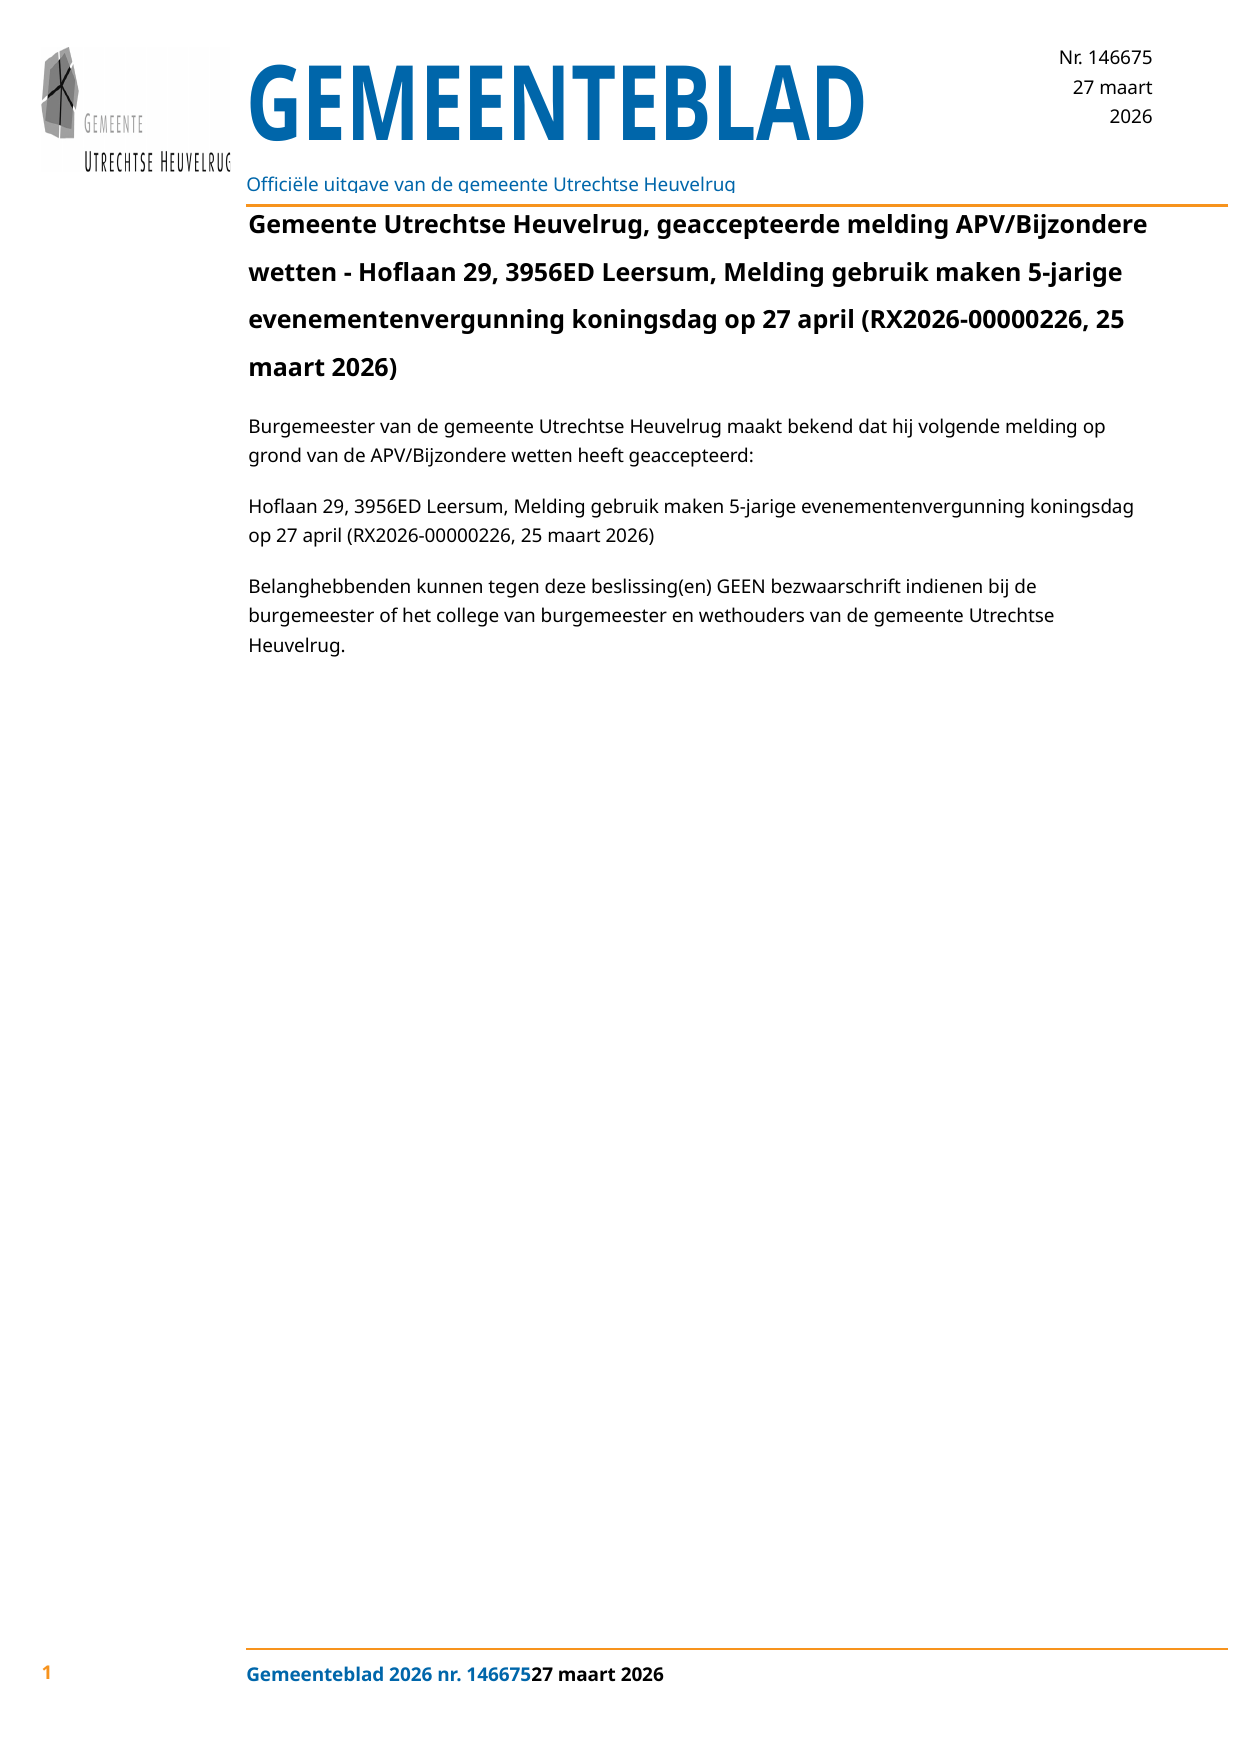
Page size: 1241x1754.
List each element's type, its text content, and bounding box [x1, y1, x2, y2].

picture [41, 47, 231, 172]
text Hoflaan 29, 3956ED Leersum, Melding gebruik maken 5-jarige evenementenvergunning koningsdag op 27 april (RX2026-00000226, 25 maart 2026) [248, 493, 1152, 548]
text Burgemeester van de gemeente Utrechtse Heuvelrug maakt bekend dat hij volgende melding op grond van de APV/Bijzondere wetten heeft geaccepteerd: [248, 413, 1152, 468]
text Belanghebbenden kunnen tegen deze beslissing(en) GEEN bezwaarschrift indienen bij de burgemeester of het college van burgemeester en wethouders van de gemeente Utrechtse Heuvelrug. [248, 573, 1152, 658]
text Gemeente Utrechtse Heuvelrug, geaccepteerde melding APV/Bijzondere wetten - Hoflaan 29, 3956ED Leersum, Melding gebruik maken 5-jarige evenementenvergunning koningsdag op 27 april (RX2026-00000226, 25 maart 2026) [248, 207, 1152, 384]
